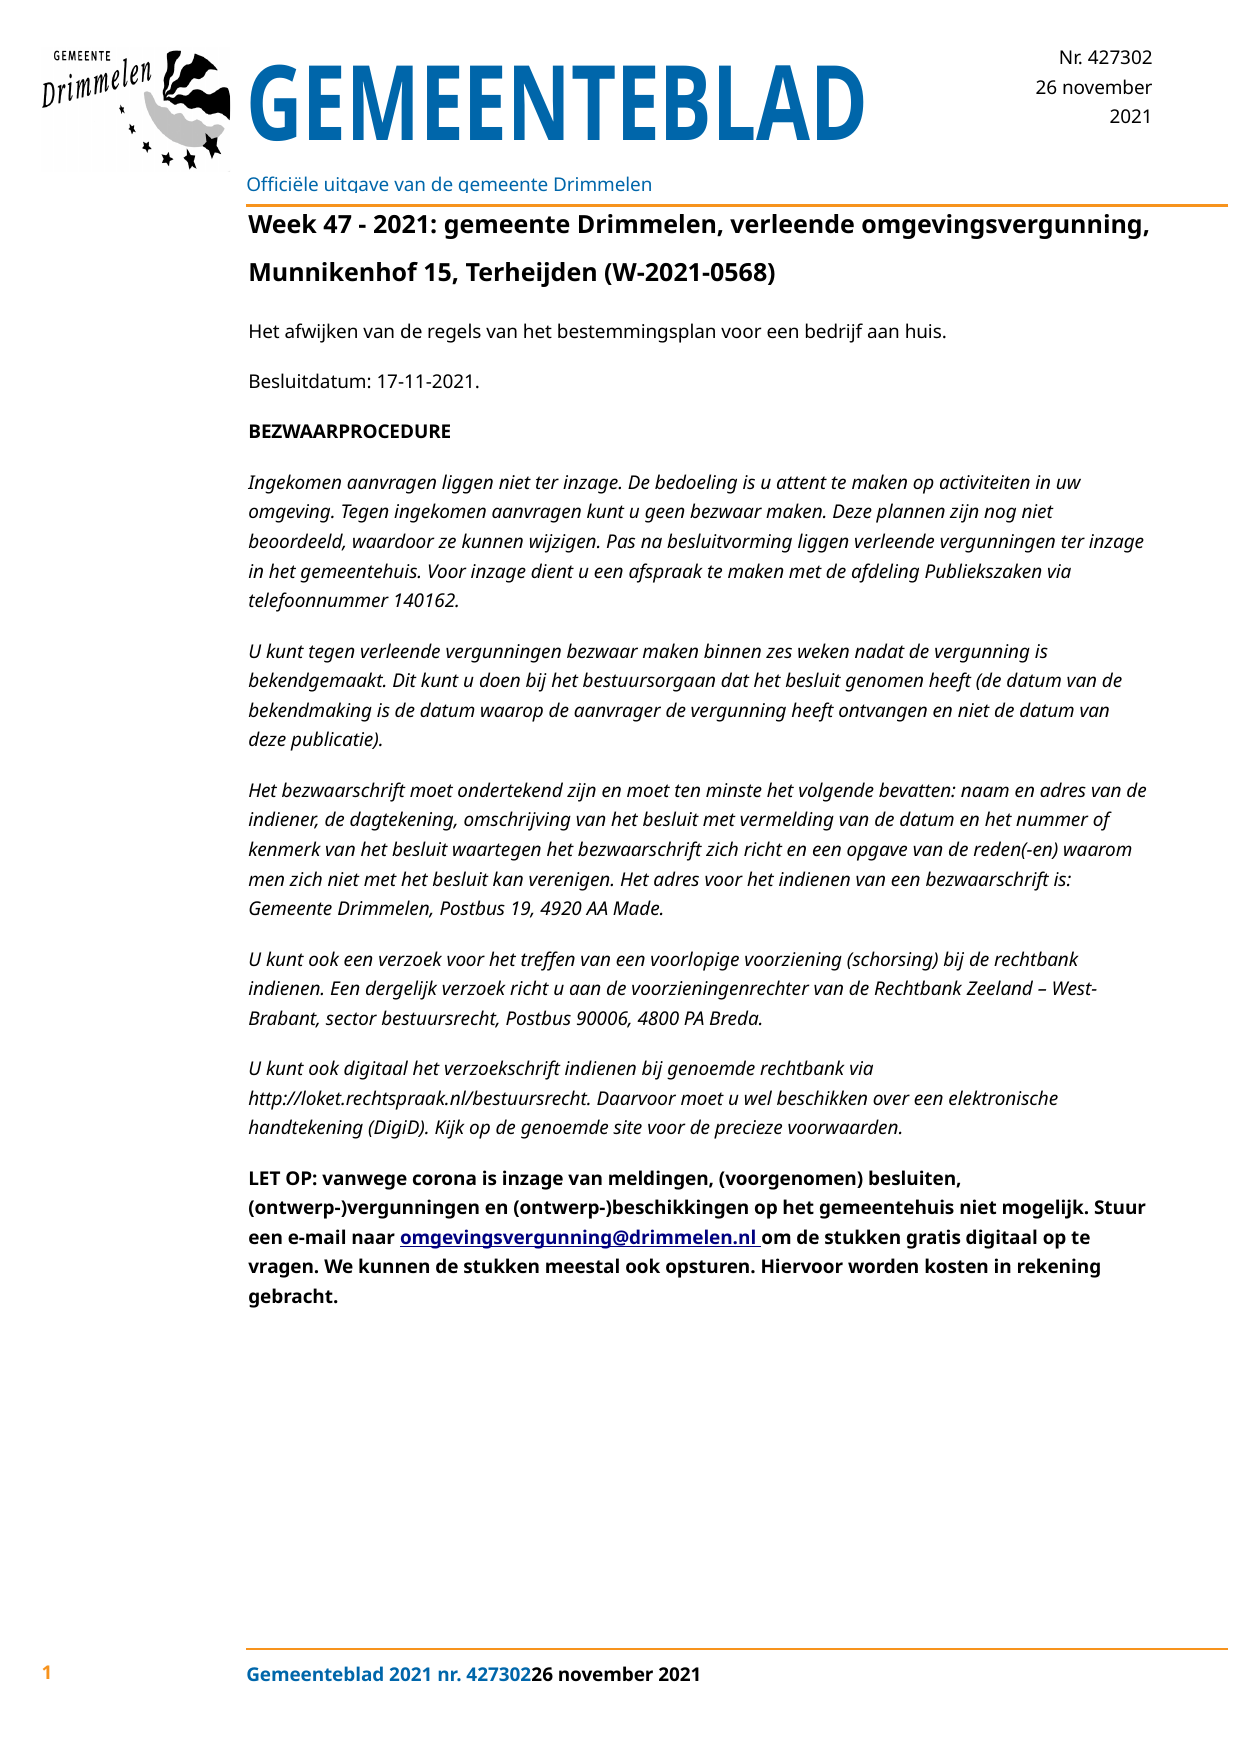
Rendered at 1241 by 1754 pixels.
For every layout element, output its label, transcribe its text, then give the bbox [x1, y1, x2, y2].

text U kunt tegen verleende vergunningen bezwaar maken binnen zes weken nadat de vergunning is bekendgemaakt. Dit kunt u doen bij het bestuursorgaan dat het besluit genomen heeft (de datum van de bekendmaking is de datum waarop de aanvrager de vergunning heeft ontvangen en niet de datum van deze publicatie). [248, 638, 1152, 752]
text Het bezwaarschrift moet ondertekend zijn en moet ten minste het volgende bevatten: naam en adres van de indiener, de dagtekening, omschrijving van het besluit met vermelding van de datum en het nummer of kenmerk van het besluit waartegen het bezwaarschrift zich richt en een opgave van de reden(-en) waarom men zich niet met het besluit kan verenigen. Het adres voor het indienen van een bezwaarschrift is: Gemeente Drimmelen, Postbus 19, 4920 AA Made. [248, 777, 1152, 921]
text LET OP: vanwege corona is inzage van meldingen, (voorgenomen) besluiten, (ontwerp-)vergunningen en (ontwerp-)beschikkingen op het gemeentehuis niet mogelijk. Stuur een e-mail naar omgevingsvergunning@drimmelen.nl om de stukken gratis digitaal op te vragen. We kunnen de stukken meestal ook opsturen. Hiervoor worden kosten in rekening gebracht. [248, 1165, 1152, 1309]
text Besluitdatum: 17-11-2021. [248, 368, 1152, 394]
text U kunt ook digitaal het verzoekschrift indienen bij genoemde rechtbank via http://loket.rechtspraak.nl/bestuursrecht. Daarvoor moet u wel beschikken over een elektronische handtekening (DigiD). Kijk op de genoemde site voor de precieze voorwaarden. [248, 1055, 1152, 1140]
text Ingekomen aanvragen liggen niet ter inzage. De bedoeling is u attent te maken op activiteiten in uw omgeving. Tegen ingekomen aanvragen kunt u geen bezwaar maken. Deze plannen zijn nog niet beoordeeld, waardoor ze kunnen wijzigen. Pas na besluitvorming liggen verleende vergunningen ter inzage in het gemeentehuis. Voor inzage dient u een afspraak te maken met de afdeling Publiekszaken via telefoonnummer 140162. [248, 469, 1152, 613]
text U kunt ook een verzoek voor het treffen van een voorlopige voorziening (schorsing) bij de rechtbank indienen. Een dergelijk verzoek richt u aan de voorzieningenrechter van de Rechtbank Zeeland – West-Brabant, sector bestuursrecht, Postbus 90006, 4800 PA Breda. [248, 946, 1152, 1031]
text Week 47 - 2021: gemeente Drimmelen, verleende omgevingsvergunning, Munnikenhof 15, Terheijden (W-2021-0568) [248, 207, 1152, 288]
text BEZWAARPROCEDURE [248, 419, 1152, 444]
picture [41, 47, 231, 172]
text Het afwijken van de regels van het bestemmingsplan voor een bedrijf aan huis. [248, 318, 1152, 344]
